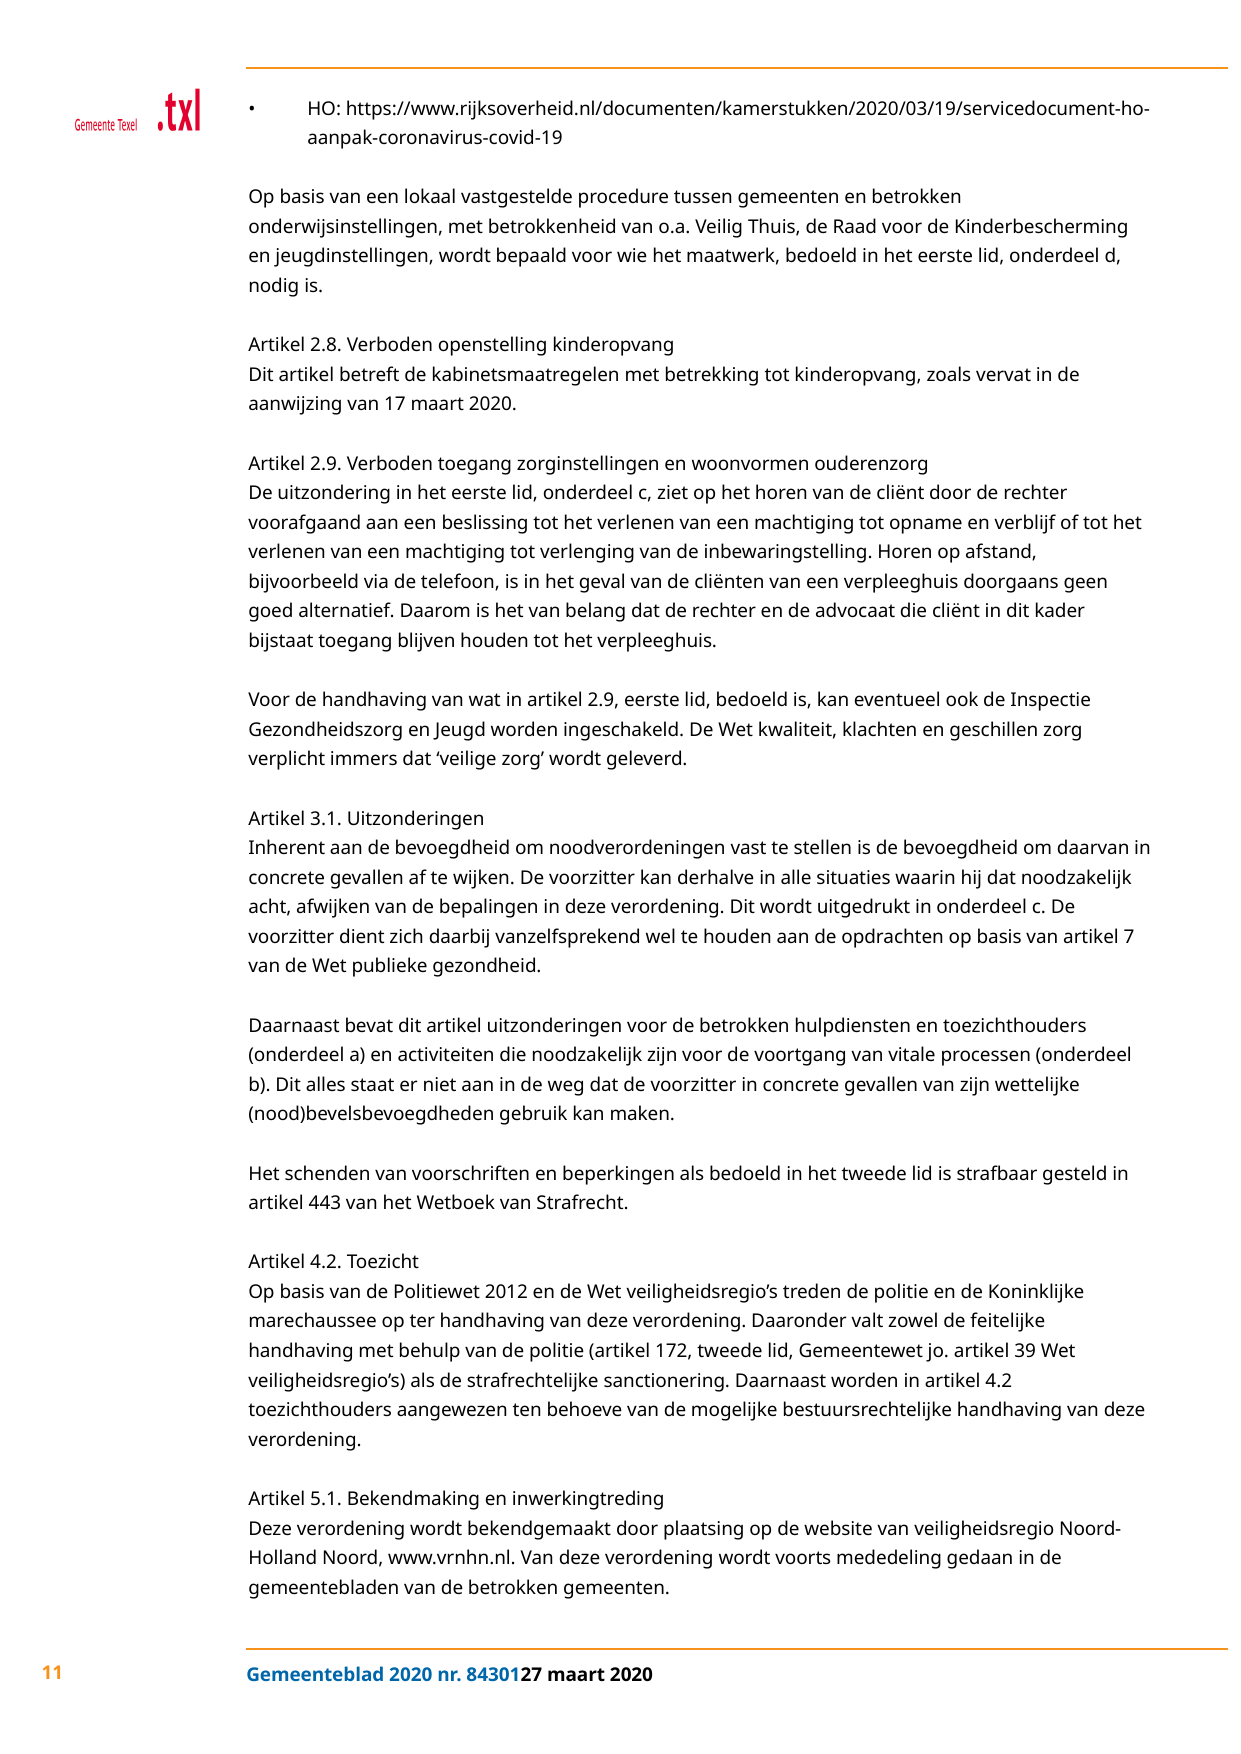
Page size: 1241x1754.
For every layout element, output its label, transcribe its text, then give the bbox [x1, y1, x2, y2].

text Het schenden van voorschriften en beperkingen als bedoeld in het tweede lid is strafbaar gesteld in artikel 443 van het Wetboek van Strafrecht. [248, 1160, 1152, 1215]
text De uitzondering in het eerste lid, onderdeel c, ziet op het horen van de cliënt door de rechter voorafgaand aan een beslissing tot het verlenen van een machtiging tot opname en verblijf of tot het verlenen van een machtiging tot verlenging van de inbewaringstelling. Horen op afstand, bijvoorbeeld via de telefoon, is in het geval van de cliënten van een verpleeghuis doorgaans geen goed alternatief. Daarom is het van belang dat de rechter en de advocaat die cliënt in dit kader bijstaat toegang blijven houden tot het verpleeghuis. [248, 479, 1152, 653]
text Artikel 2.9. Verboden toegang zorginstellingen en woonvormen ouderenzorg [248, 450, 1152, 476]
picture [41, 47, 231, 172]
text Artikel 2.8. Verboden openstelling kinderopvang [248, 331, 1152, 357]
text Daarnaast bevat dit artikel uitzonderingen voor de betrokken hulpdiensten en toezichthouders (onderdeel a) en activiteiten die noodzakelijk zijn voor de voortgang van vitale processen (onderdeel b). Dit alles staat er niet aan in de weg dat de voorzitter in concrete gevallen van zijn wettelijke (nood)bevelsbevoegdheden gebruik kan maken. [248, 1012, 1152, 1126]
text Op basis van de Politiewet 2012 en de Wet veiligheidsregio’s treden de politie en de Koninklijke marechaussee op ter handhaving van deze verordening. Daaronder valt zowel de feitelijke handhaving met behulp van de politie (artikel 172, tweede lid, Gemeentewet jo. artikel 39 Wet veiligheidsregio’s) als de strafrechtelijke sanctionering. Daarnaast worden in artikel 4.2 toezichthouders aangewezen ten behoeve van de mogelijke bestuursrechtelijke handhaving van deze verordening. [248, 1278, 1152, 1452]
text Op basis van een lokaal vastgestelde procedure tussen gemeenten en betrokken onderwijsinstellingen, met betrokkenheid van o.a. Veilig Thuis, de Raad voor de Kinderbescherming en jeugdinstellingen, wordt bepaald voor wie het maatwerk, bedoeld in het eerste lid, onderdeel d, nodig is. [248, 183, 1152, 298]
text Artikel 4.2. Toezicht [248, 1248, 1152, 1274]
text Artikel 3.1. Uitzonderingen [248, 805, 1152, 831]
text Inherent aan de bevoegdheid om noodverordeningen vast te stellen is de bevoegdheid om daarvan in concrete gevallen af te wijken. De voorzitter kan derhalve in alle situaties waarin hij dat noodzakelijk acht, afwijken van de bepalingen in deze verordening. Dit wordt uitgedrukt in onderdeel c. De voorzitter dient zich daarbij vanzelfsprekend wel te houden aan de opdrachten op basis van artikel 7 van de Wet publieke gezondheid. [248, 834, 1152, 978]
list HO: https://www.rijksoverheid.nl/documenten/kamerstukken/2020/03/19/servicedocument-ho-aanpak-coronavirus-covid-19 [248, 95, 1152, 150]
text Deze verordening wordt bekendgemaakt door plaatsing op de website van veiligheidsregio Noord-Holland Noord, www.vrnhn.nl. Van deze verordening wordt voorts mededeling gedaan in de gemeentebladen van de betrokken gemeenten. [248, 1515, 1152, 1600]
text Artikel 5.1. Bekendmaking en inwerkingtreding [248, 1485, 1152, 1511]
text Voor de handhaving van wat in artikel 2.9, eerste lid, bedoeld is, kan eventueel ook de Inspectie Gezondheidszorg en Jeugd worden ingeschakeld. De Wet kwaliteit, klachten en geschillen zorg verplicht immers dat ‘veilige zorg’ wordt geleverd. [248, 686, 1152, 771]
text Dit artikel betreft de kabinetsmaatregelen met betrekking tot kinderopvang, zoals vervat in de aanwijzing van 17 maart 2020. [248, 361, 1152, 416]
